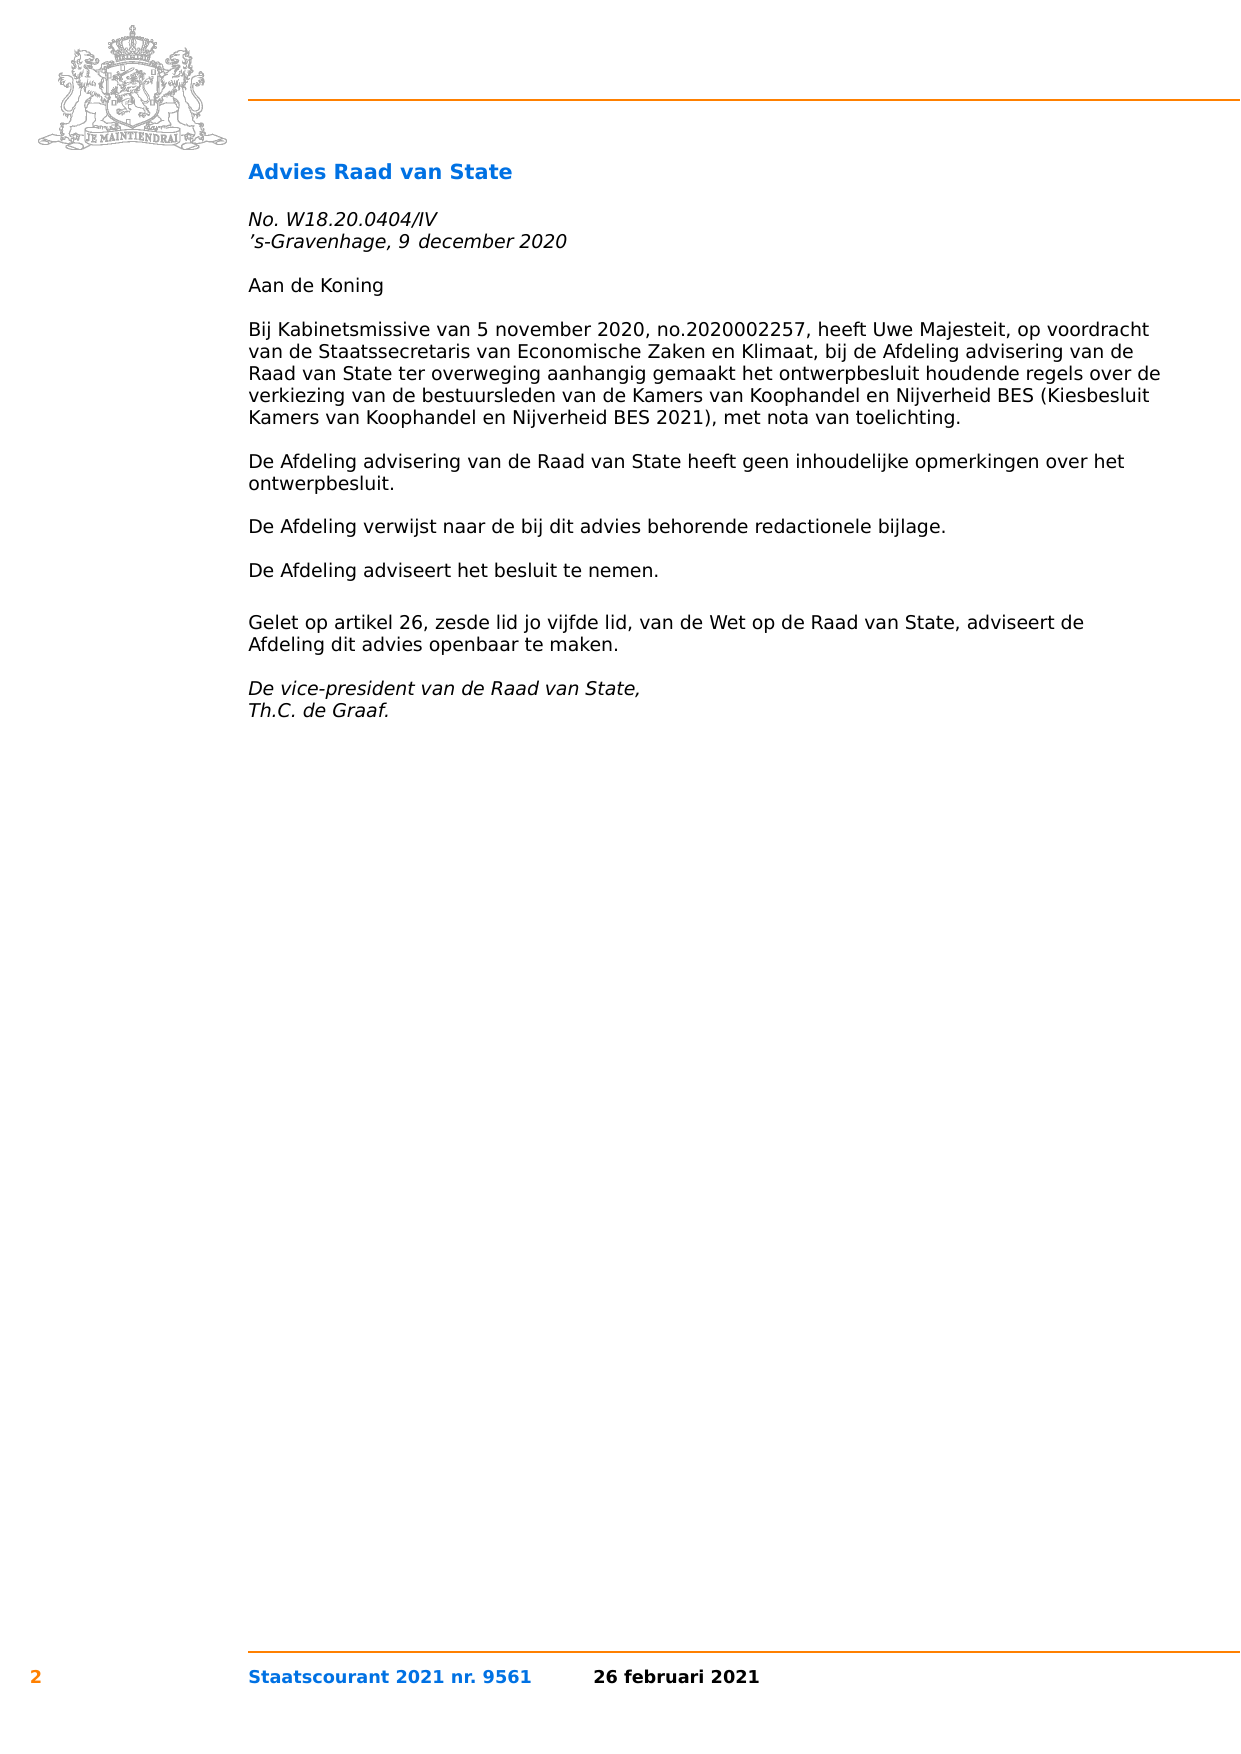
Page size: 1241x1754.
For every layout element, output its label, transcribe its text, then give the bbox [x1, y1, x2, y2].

text Gelet op artikel 26, zesde lid jo vijfde lid, van de Wet op de Raad van State, adviseert de Afdeling dit advies openbaar te maken. [248, 612, 1163, 656]
text Aan de Koning [248, 275, 1163, 297]
subtitle Advies Raad van State [248, 160, 1163, 184]
text ’s-Gravenhage, 9 december 2020 [248, 231, 1163, 253]
text Bij Kabinetsmissive van 5 november 2020, no.2020002257, heeft Uwe Majesteit, op voordracht van de Staatssecretaris van Economische Zaken en Klimaat, bij de Afdeling advisering van de Raad van State ter overweging aanhangig gemaakt het ontwerpbesluit houdende regels over de verkiezing van de bestuursleden van de Kamers van Koophandel en Nijverheid BES (Kiesbesluit Kamers van Koophandel en Nijverheid BES 2021), met nota van toelichting. [248, 319, 1163, 429]
text No. W18.20.0404/IV [248, 209, 1163, 231]
picture [38, 25, 227, 150]
text De Afdeling verwijst naar de bij dit advies behorende redactionele bijlage. [248, 516, 1163, 538]
text De Afdeling advisering van de Raad van State heeft geen inhoudelijke opmerkingen over het ontwerpbesluit. [248, 451, 1163, 494]
text De Afdeling adviseert het besluit te nemen. [248, 560, 1163, 582]
text De vice-president van de Raad van State, Th.C. de Graaf. [248, 678, 1163, 722]
